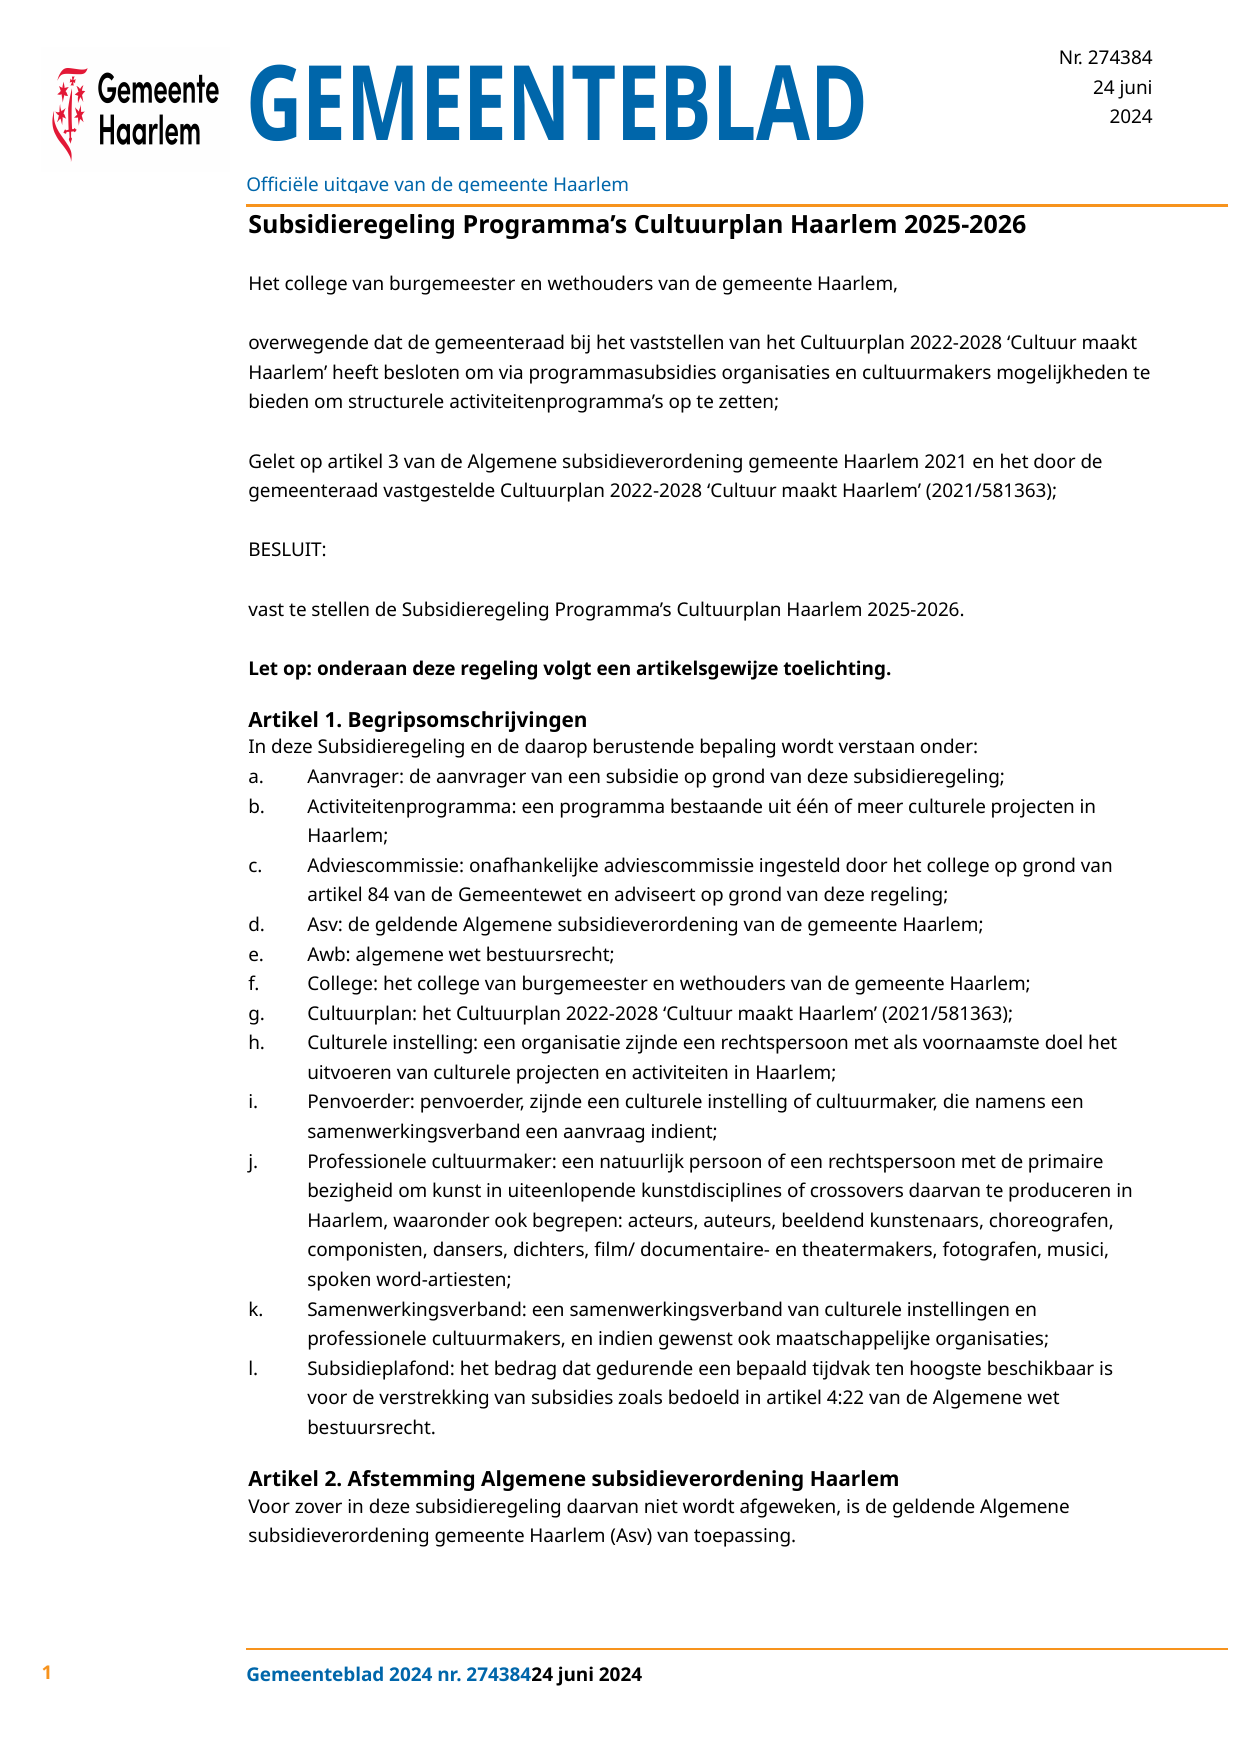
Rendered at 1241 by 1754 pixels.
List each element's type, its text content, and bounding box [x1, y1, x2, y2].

text vast te stellen de Subsidieregeling Programma’s Cultuurplan Haarlem 2025-2026. [248, 596, 1152, 621]
text Artikel 1. Begripsomschrijvingen [248, 705, 1152, 734]
text Artikel 2. Afstemming Algemene subsidieverordening Haarlem [248, 1464, 1152, 1493]
list Asv: de geldende Algemene subsidieverordening van de gemeente Haarlem; [248, 911, 1152, 937]
list Samenwerkingsverband: een samenwerkingsverband van culturele instellingen en professionele cultuurmakers, en indien gewenst ook maatschappelijke organisaties; [248, 1296, 1152, 1351]
list Subsidieplafond: het bedrag dat gedurende een bepaald tijdvak ten hoogste beschikbaar is voor de verstrekking van subsidies zoals bedoeld in artikel 4:22 van de Algemene wet bestuursrecht. [248, 1355, 1152, 1440]
list Adviescommissie: onafhankelijke adviescommissie ingesteld door het college op grond van artikel 84 van de Gemeentewet en adviseert op grond van deze regeling; [248, 852, 1152, 907]
text Het college van burgemeester en wethouders van de gemeente Haarlem, [248, 270, 1152, 296]
text Voor zover in deze subsidieregeling daarvan niet wordt afgeweken, is de geldende Algemene subsidieverordening gemeente Haarlem (Asv) van toepassing. [248, 1493, 1152, 1548]
list Activiteitenprogramma: een programma bestaande uit één of meer culturele projecten in Haarlem; [248, 793, 1152, 848]
list College: het college van burgemeester en wethouders van de gemeente Haarlem; [248, 970, 1152, 996]
text overwegende dat de gemeenteraad bij het vaststellen van het Cultuurplan 2022-2028 ‘Cultuur maakt Haarlem’ heeft besloten om via programmasubsidies organisaties en cultuurmakers mogelijkheden te bieden om structurele activiteitenprogramma’s op te zetten; [248, 329, 1152, 414]
picture [41, 47, 231, 172]
list Aanvrager: de aanvrager van een subsidie op grond van deze subsidieregeling; [248, 763, 1152, 789]
list Awb: algemene wet bestuursrecht; [248, 941, 1152, 967]
text BESLUIT: [248, 537, 1152, 562]
list Professionele cultuurmaker: een natuurlijk persoon of een rechtspersoon met de primaire bezigheid om kunst in uiteenlopende kunstdisciplines of crossovers daarvan te produceren in Haarlem, waaronder ook begrepen: acteurs, auteurs, beeldend kunstenaars, choreografen, componisten, dansers, dichters, film/ documentaire- en theatermakers, fotografen, musici, spoken word-artiesten; [248, 1148, 1152, 1292]
text In deze Subsidieregeling en de daarop berustende bepaling wordt verstaan onder: [248, 734, 1152, 759]
list Culturele instelling: een organisatie zijnde een rechtspersoon met als voornaamste doel het uitvoeren van culturele projecten en activiteiten in Haarlem; [248, 1029, 1152, 1085]
text Gelet op artikel 3 van de Algemene subsidieverordening gemeente Haarlem 2021 en het door de gemeenteraad vastgestelde Cultuurplan 2022-2028 ‘Cultuur maakt Haarlem’ (2021/581363); [248, 448, 1152, 503]
text Subsidieregeling Programma’s Cultuurplan Haarlem 2025-2026 [248, 207, 1152, 241]
text Let op: onderaan deze regeling volgt een artikelsgewijze toelichting. [248, 655, 1152, 681]
list Penvoerder: penvoerder, zijnde een culturele instelling of cultuurmaker, die namens een samenwerkingsverband een aanvraag indient; [248, 1089, 1152, 1144]
list Cultuurplan: het Cultuurplan 2022-2028 ‘Cultuur maakt Haarlem’ (2021/581363); [248, 1000, 1152, 1026]
